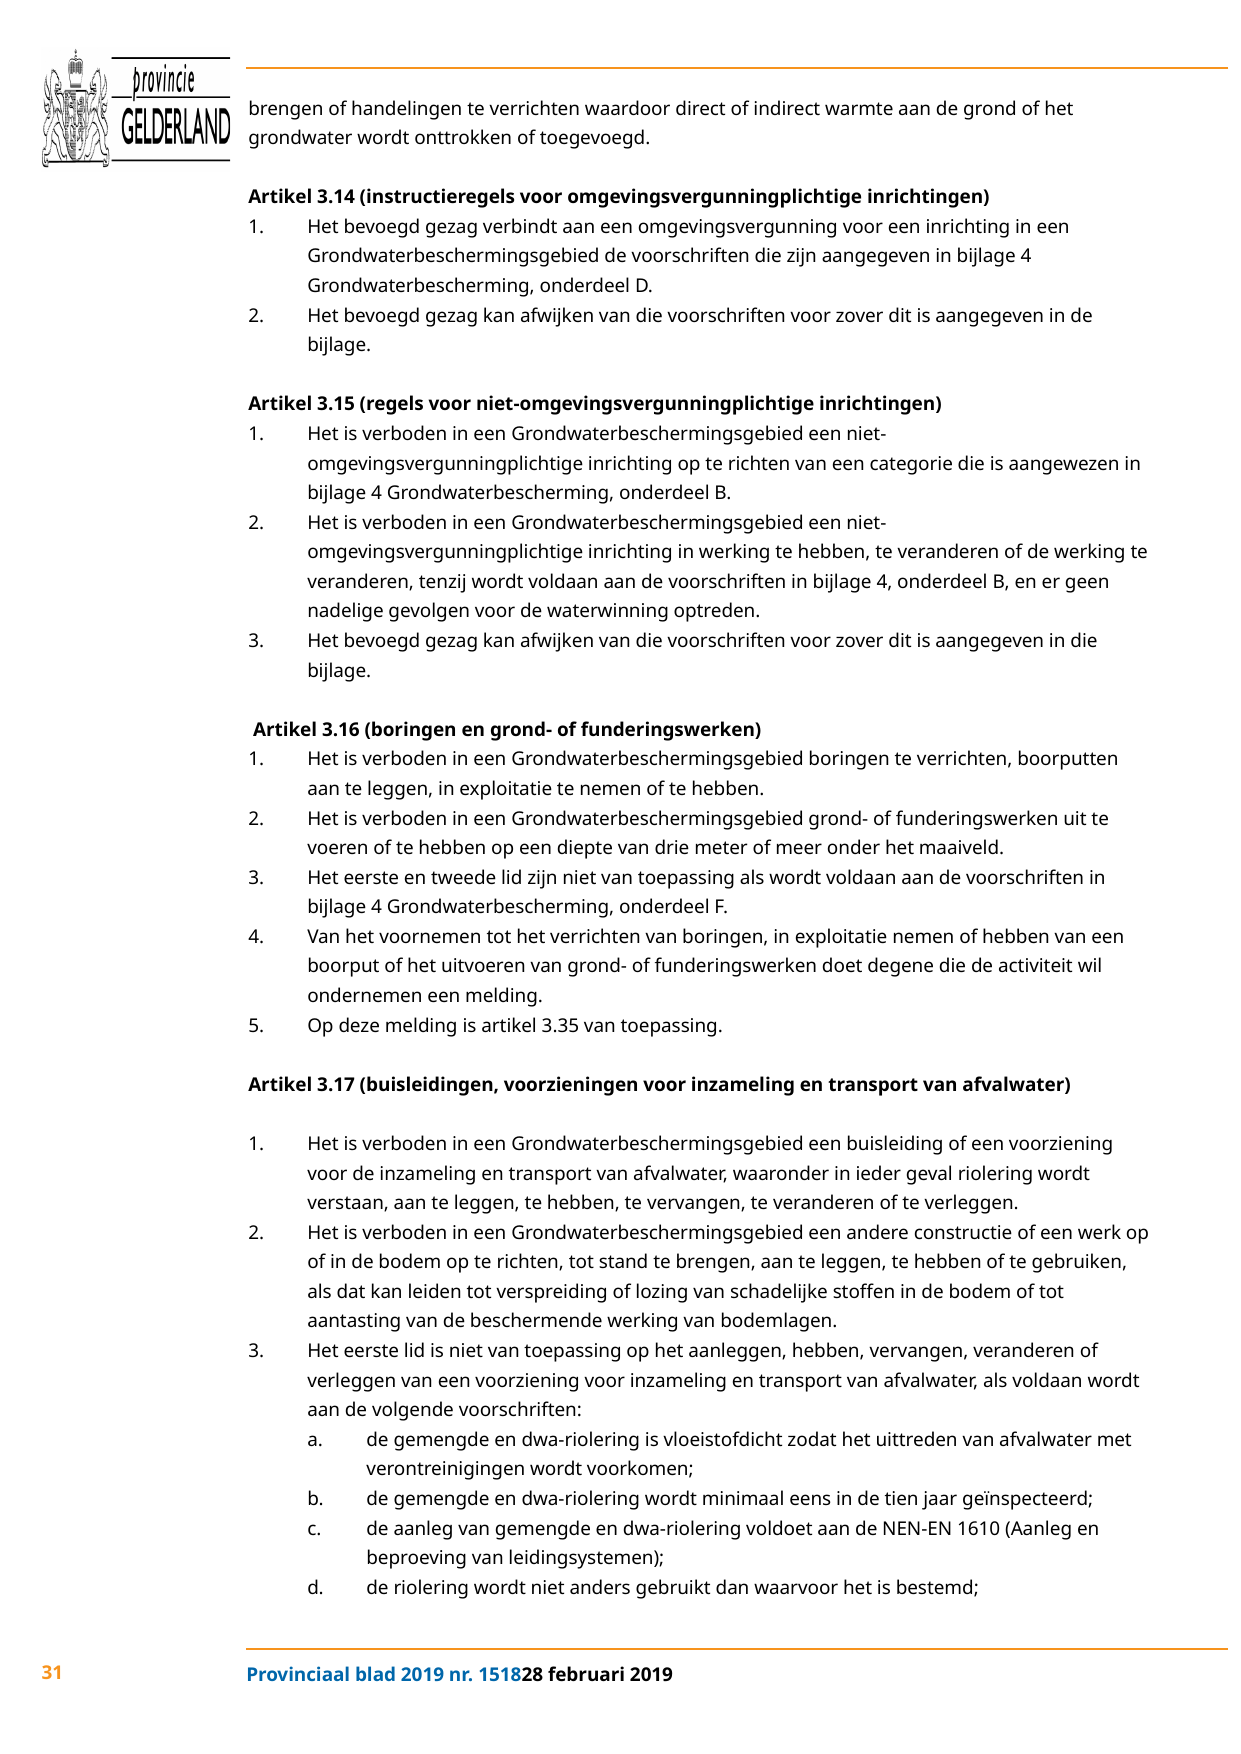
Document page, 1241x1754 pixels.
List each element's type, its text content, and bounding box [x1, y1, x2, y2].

list Op deze melding is artikel 3.35 van toepassing. [248, 1012, 1152, 1038]
text Artikel 3.16 (boringen en grond- of funderingswerken) [248, 716, 1152, 742]
list Het is verboden in een Grondwaterbeschermingsgebied een buisleiding of een voorziening voor de inzameling en transport van afvalwater, waaronder in ieder geval riolering wordt verstaan, aan te leggen, te hebben, te vervangen, te veranderen of te verleggen. [248, 1130, 1152, 1215]
list de gemengde en dwa-riolering is vloeistofdicht zodat het uittreden van afvalwater met verontreinigingen wordt voorkomen; [307, 1426, 1152, 1481]
text Artikel 3.14 (instructieregels voor omgevingsvergunningplichtige inrichtingen) [248, 183, 1152, 209]
list Het bevoegd gezag kan afwijken van die voorschriften voor zover dit is aangegeven in de bijlage. [248, 302, 1152, 357]
text Artikel 3.17 (buisleidingen, voorzieningen voor inzameling en transport van afvalwater) [248, 1071, 1152, 1097]
list Het bevoegd gezag verbindt aan een omgevingsvergunning voor een inrichting in een Grondwaterbeschermingsgebied de voorschriften die zijn aangegeven in bijlage 4 Grondwaterbescherming, onderdeel D. [248, 213, 1152, 298]
list Het is verboden in een Grondwaterbeschermingsgebied een niet-omgevingsvergunningplichtige inrichting op te richten van een categorie die is aangewezen in bijlage 4 Grondwaterbescherming, onderdeel B. [248, 420, 1152, 505]
list de aanleg van gemengde en dwa-riolering voldoet aan de NEN-EN 1610 (Aanleg en beproeving van leidingsystemen); [307, 1515, 1152, 1570]
list Het eerste en tweede lid zijn niet van toepassing als wordt voldaan aan de voorschriften in bijlage 4 Grondwaterbescherming, onderdeel F. [248, 864, 1152, 919]
list de gemengde en dwa-riolering wordt minimaal eens in de tien jaar geïnspecteerd; [307, 1485, 1152, 1511]
list Het is verboden in een Grondwaterbeschermingsgebied een niet-omgevingsvergunningplichtige inrichting in werking te hebben, te veranderen of de werking te veranderen, tenzij wordt voldaan aan de voorschriften in bijlage 4, onderdeel B, en er geen nadelige gevolgen voor de waterwinning optreden. [248, 509, 1152, 623]
text Artikel 3.15 (regels voor niet-omgevingsvergunningplichtige inrichtingen) [248, 391, 1152, 416]
list Van het voornemen tot het verrichten van boringen, in exploitatie nemen of hebben van een boorput of het uitvoeren van grond- of funderingswerken doet degene die de activiteit wil ondernemen een melding. [248, 923, 1152, 1008]
text brengen of handelingen te verrichten waardoor direct of indirect warmte aan de grond of het grondwater wordt onttrokken of toegevoegd. [248, 95, 1152, 150]
list Het is verboden in een Grondwaterbeschermingsgebied boringen te verrichten, boorputten aan te leggen, in exploitatie te nemen of te hebben. [248, 746, 1152, 801]
list Het bevoegd gezag kan afwijken van die voorschriften voor zover dit is aangegeven in die bijlage. [248, 627, 1152, 683]
list Het is verboden in een Grondwaterbeschermingsgebied een andere constructie of een werk op of in de bodem op te richten, tot stand te brengen, aan te leggen, te hebben of te gebruiken, als dat kan leiden tot verspreiding of lozing van schadelijke stoffen in de bodem of tot aantasting van de beschermende werking van bodemlagen. [248, 1219, 1152, 1333]
list Het eerste lid is niet van toepassing op het aanleggen, hebben, vervangen, veranderen of verleggen van een voorziening voor inzameling en transport van afvalwater, als voldaan wordt aan de volgende voorschriften: [248, 1337, 1152, 1422]
list Het is verboden in een Grondwaterbeschermingsgebied grond- of funderingswerken uit te voeren of te hebben op een diepte van drie meter of meer onder het maaiveld. [248, 805, 1152, 860]
list de riolering wordt niet anders gebruikt dan waarvoor het is bestemd; [307, 1574, 1152, 1600]
picture [41, 47, 231, 172]
